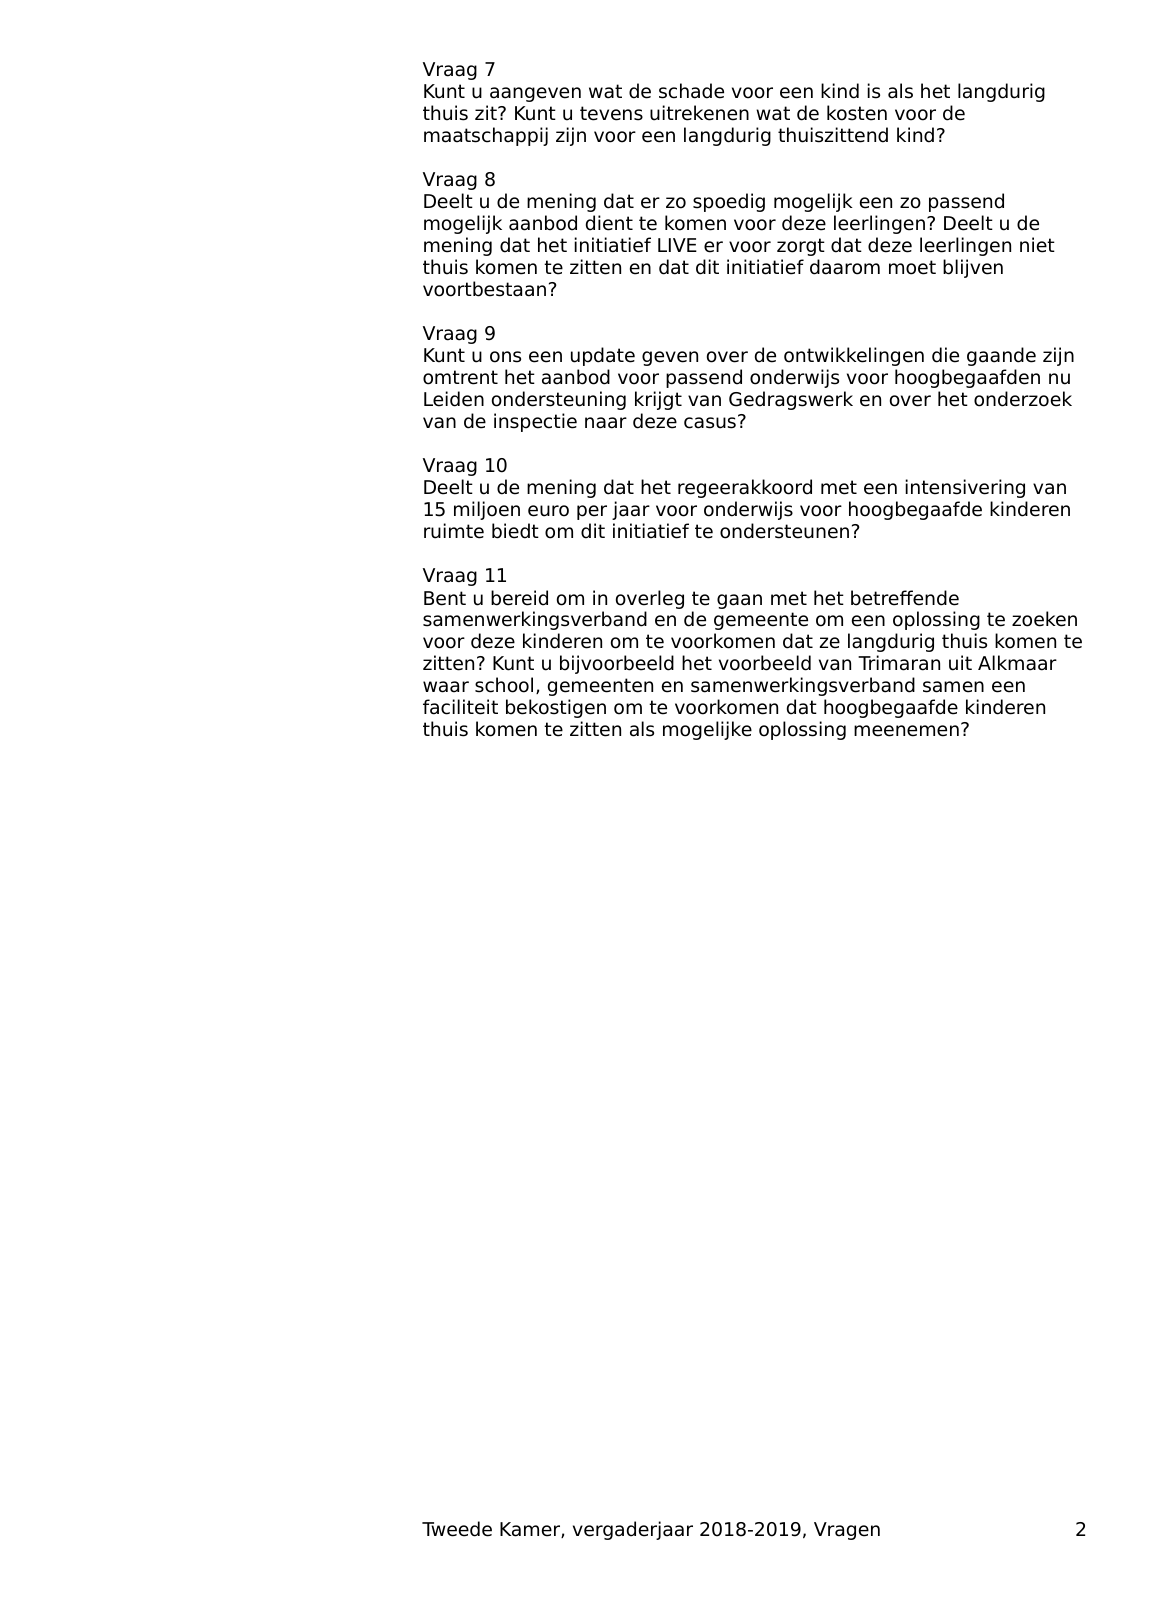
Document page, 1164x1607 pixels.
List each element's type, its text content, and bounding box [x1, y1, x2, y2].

text Bent u bereid om in overleg te gaan met het betreffende samenwerkingsverband en de gemeente om een oplossing te zoeken voor deze kinderen om te voorkomen dat ze langdurig thuis komen te zitten? Kunt u bijvoorbeeld het voorbeeld van Trimaran uit Alkmaar waar school, gemeenten en samenwerkingsverband samen een faciliteit bekostigen om te voorkomen dat hoogbegaafde kinderen thuis komen te zitten als mogelijke oplossing meenemen? [422, 587, 1087, 741]
text Vraag 11 [422, 565, 1087, 587]
text Vraag 10 [422, 455, 1087, 477]
text Kunt u aangeven wat de schade voor een kind is als het langdurig thuis zit? Kunt u tevens uitrekenen wat de kosten voor de maatschappij zijn voor een langdurig thuiszittend kind? [422, 81, 1087, 147]
text Deelt u de mening dat er zo spoedig mogelijk een zo passend mogelijk aanbod dient te komen voor deze leerlingen? Deelt u de mening dat het initiatief LIVE er voor zorgt dat deze leerlingen niet thuis komen te zitten en dat dit initiatief daarom moet blijven voortbestaan? [422, 191, 1087, 301]
text Vraag 8 [422, 169, 1087, 191]
text Vraag 7 [422, 59, 1087, 81]
text Deelt u de mening dat het regeerakkoord met een intensivering van 15 miljoen euro per jaar voor onderwijs voor hoogbegaafde kinderen ruimte biedt om dit initiatief te ondersteunen? [422, 477, 1087, 543]
text Kunt u ons een update geven over de ontwikkelingen die gaande zijn omtrent het aanbod voor passend onderwijs voor hoogbegaafden nu Leiden ondersteuning krijgt van Gedragswerk en over het onderzoek van de inspectie naar deze casus? [422, 345, 1087, 433]
text Vraag 9 [422, 323, 1087, 345]
